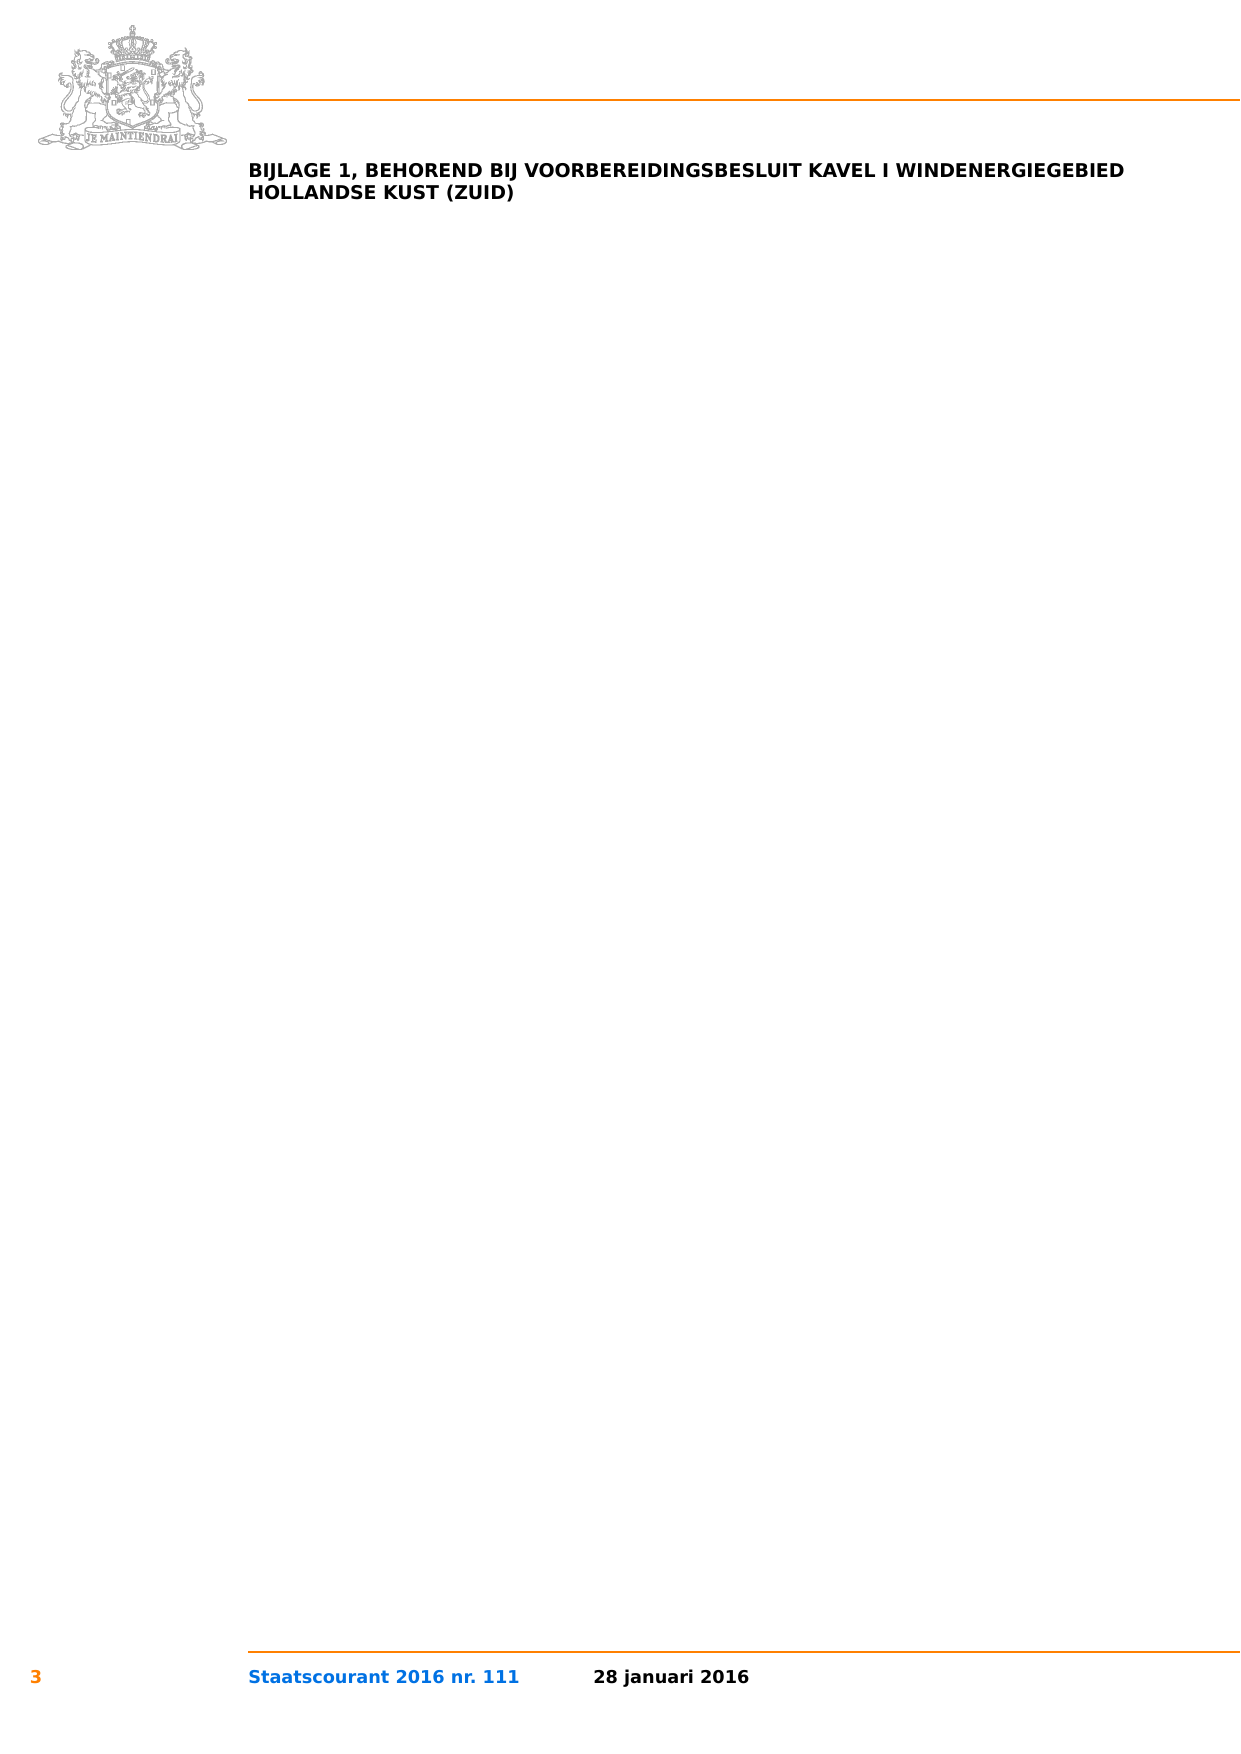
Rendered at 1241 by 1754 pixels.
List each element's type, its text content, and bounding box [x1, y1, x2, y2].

subtitle BIJLAGE 1, BEHOREND BIJ VOORBEREIDINGSBESLUIT KAVEL I WINDENERGIEGEBIED HOLLANDSE KUST (ZUID) [248, 160, 1163, 204]
picture [38, 25, 227, 150]
